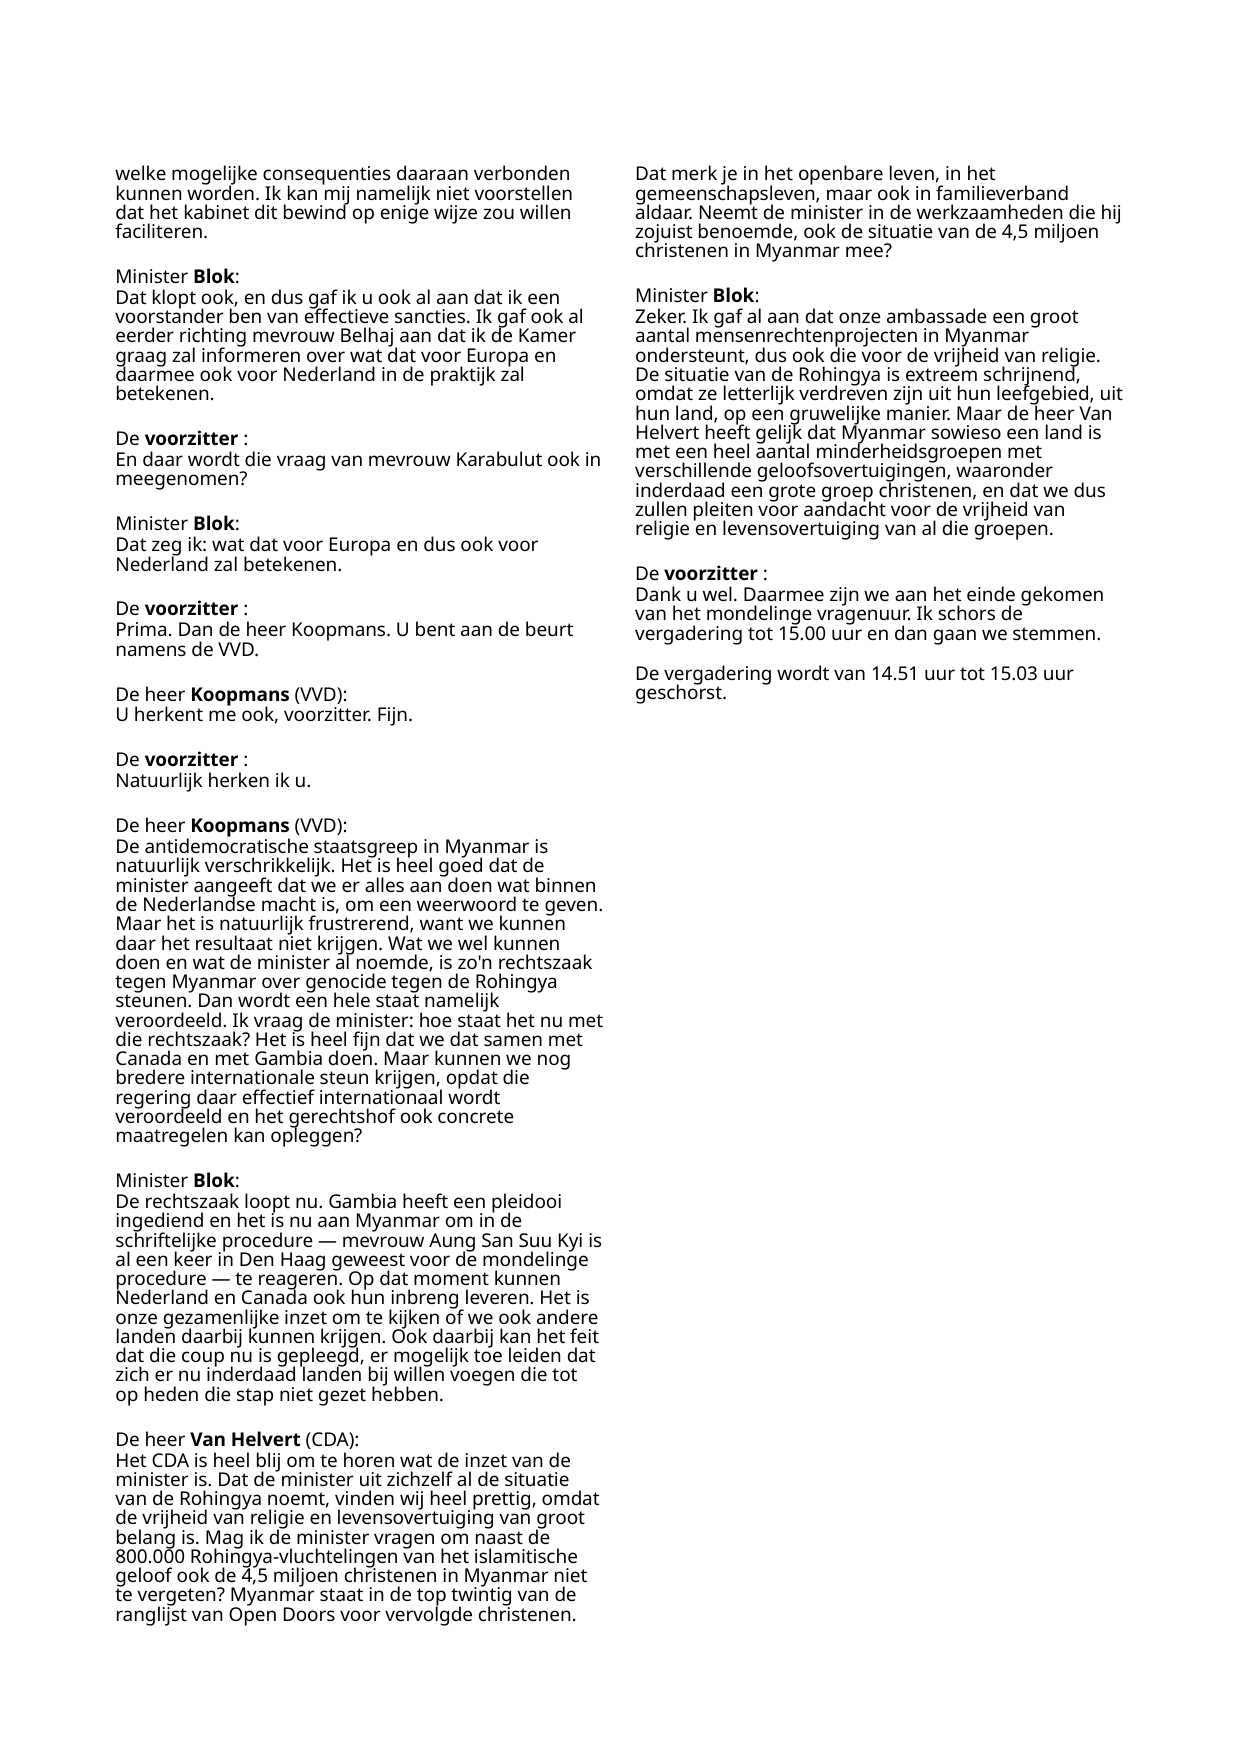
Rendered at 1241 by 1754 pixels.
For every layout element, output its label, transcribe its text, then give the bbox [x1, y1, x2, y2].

text Minister Blok: [635, 282, 1125, 308]
text De rechtszaak loopt nu. Gambia heeft een pleidooi ingediend en het is nu aan Myanmar om in de schriftelijke procedure — mevrouw Aung San Suu Kyi is al een keer in Den Haag geweest voor de mondelinge procedure — te reageren. Op dat moment kunnen Nederland en Canada ook hun inbreng leveren. Het is onze gezamenlijke inzet om te kijken of we ook andere landen daarbij kunnen krijgen. Ook daarbij kan het feit dat die coup nu is gepleegd, er mogelijk toe leiden dat zich er nu inderdaad landen bij willen voegen die tot op heden die stap niet gezet hebben. [115, 1193, 605, 1405]
text De voorzitter : [115, 596, 605, 621]
text De voorzitter : [115, 747, 605, 772]
text Prima. Dan de heer Koopmans. U bent aan de beurt namens de VVD. [115, 621, 605, 660]
text Zeker. Ik gaf al aan dat onze ambassade een groot aantal mensenrechtenprojecten in Myanmar ondersteunt, dus ook die voor de vrijheid van religie. De situatie van de Rohingya is extreem schrijnend, omdat ze letterlijk verdreven zijn uit hun leefgebied, uit hun land, op een gruwelijke manier. Maar de heer Van Helvert heeft gelijk dat Myanmar sowieso een land is met een heel aantal minderheidsgroepen met verschillende geloofsovertuigingen, waaronder inderdaad een grote groep christenen, en dat we dus zullen pleiten voor aandacht voor de vrijheid van religie en levensovertuiging van al die groepen. [635, 308, 1125, 539]
text Dat klopt ook, en dus gaf ik u ook al aan dat ik een voorstander ben van effectieve sancties. Ik gaf ook al eerder richting mevrouw Belhaj aan dat ik de Kamer graag zal informeren over wat dat voor Europa en daarmee ook voor Nederland in de praktijk zal betekenen. [115, 289, 605, 404]
text De heer Van Helvert (CDA): [115, 1426, 605, 1452]
text De vergadering wordt van 14.51 uur tot 15.03 uur geschorst. [635, 665, 1125, 703]
text Dat merk je in het openbare leven, in het gemeenschapsleven, maar ook in familieverband aldaar. Neemt de minister in de werkzaamheden die hij zojuist benoemde, ook de situatie van de 4,5 miljoen christenen in Myanmar mee? [635, 165, 1125, 262]
text De voorzitter : [635, 560, 1125, 586]
text Minister Blok: [115, 263, 605, 289]
text Dank u wel. Daarmee zijn we aan het einde gekomen van het mondelinge vragenuur. Ik schors de vergadering tot 15.00 uur en dan gaan we stemmen. [635, 586, 1125, 644]
text Minister Blok: [115, 1167, 605, 1193]
text welke mogelijke consequenties daaraan verbonden kunnen worden. Ik kan mij namelijk niet voorstellen dat het kabinet dit bewind op enige wijze zou willen faciliteren. [115, 165, 605, 242]
text Het CDA is heel blij om te horen wat de inzet van de minister is. Dat de minister uit zichzelf al de situatie van de Rohingya noemt, vinden wij heel prettig, omdat de vrijheid van religie en levensovertuiging van groot belang is. Mag ik de minister vragen om naast de 800.000 Rohingya-vluchtelingen van het islamitische geloof ook de 4,5 miljoen christenen in Myanmar niet te vergeten? Myanmar staat in de top twintig van de ranglijst van Open Doors voor vervolgde christenen. [115, 1452, 605, 1625]
text Dat zeg ik: wat dat voor Europa en dus ook voor Nederland zal betekenen. [115, 536, 605, 575]
text En daar wordt die vraag van mevrouw Karabulut ook in meegenomen? [115, 451, 605, 490]
text De heer Koopmans (VVD): [115, 812, 605, 838]
text De voorzitter : [115, 425, 605, 451]
text Natuurlijk herken ik u. [115, 772, 605, 792]
text De heer Koopmans (VVD): [115, 681, 605, 706]
text Minister Blok: [115, 511, 605, 536]
text De antidemocratische staatsgreep in Myanmar is natuurlijk verschrikkelijk. Het is heel goed dat de minister aangeeft dat we er alles aan doen wat binnen de Nederlandse macht is, om een weerwoord te geven. Maar het is natuurlijk frustrerend, want we kunnen daar het resultaat niet krijgen. Wat we wel kunnen doen en wat de minister al noemde, is zo'n rechtszaak tegen Myanmar over genocide tegen de Rohingya steunen. Dan wordt een hele staat namelijk veroordeeld. Ik vraag de minister: hoe staat het nu met die rechtszaak? Het is heel fijn dat we dat samen met Canada en met Gambia doen. Maar kunnen we nog bredere internationale steun krijgen, opdat die regering daar effectief internationaal wordt veroordeeld en het gerechtshof ook concrete maatregelen kan opleggen? [115, 838, 605, 1146]
text U herkent me ook, voorzitter. Fijn. [115, 706, 605, 726]
